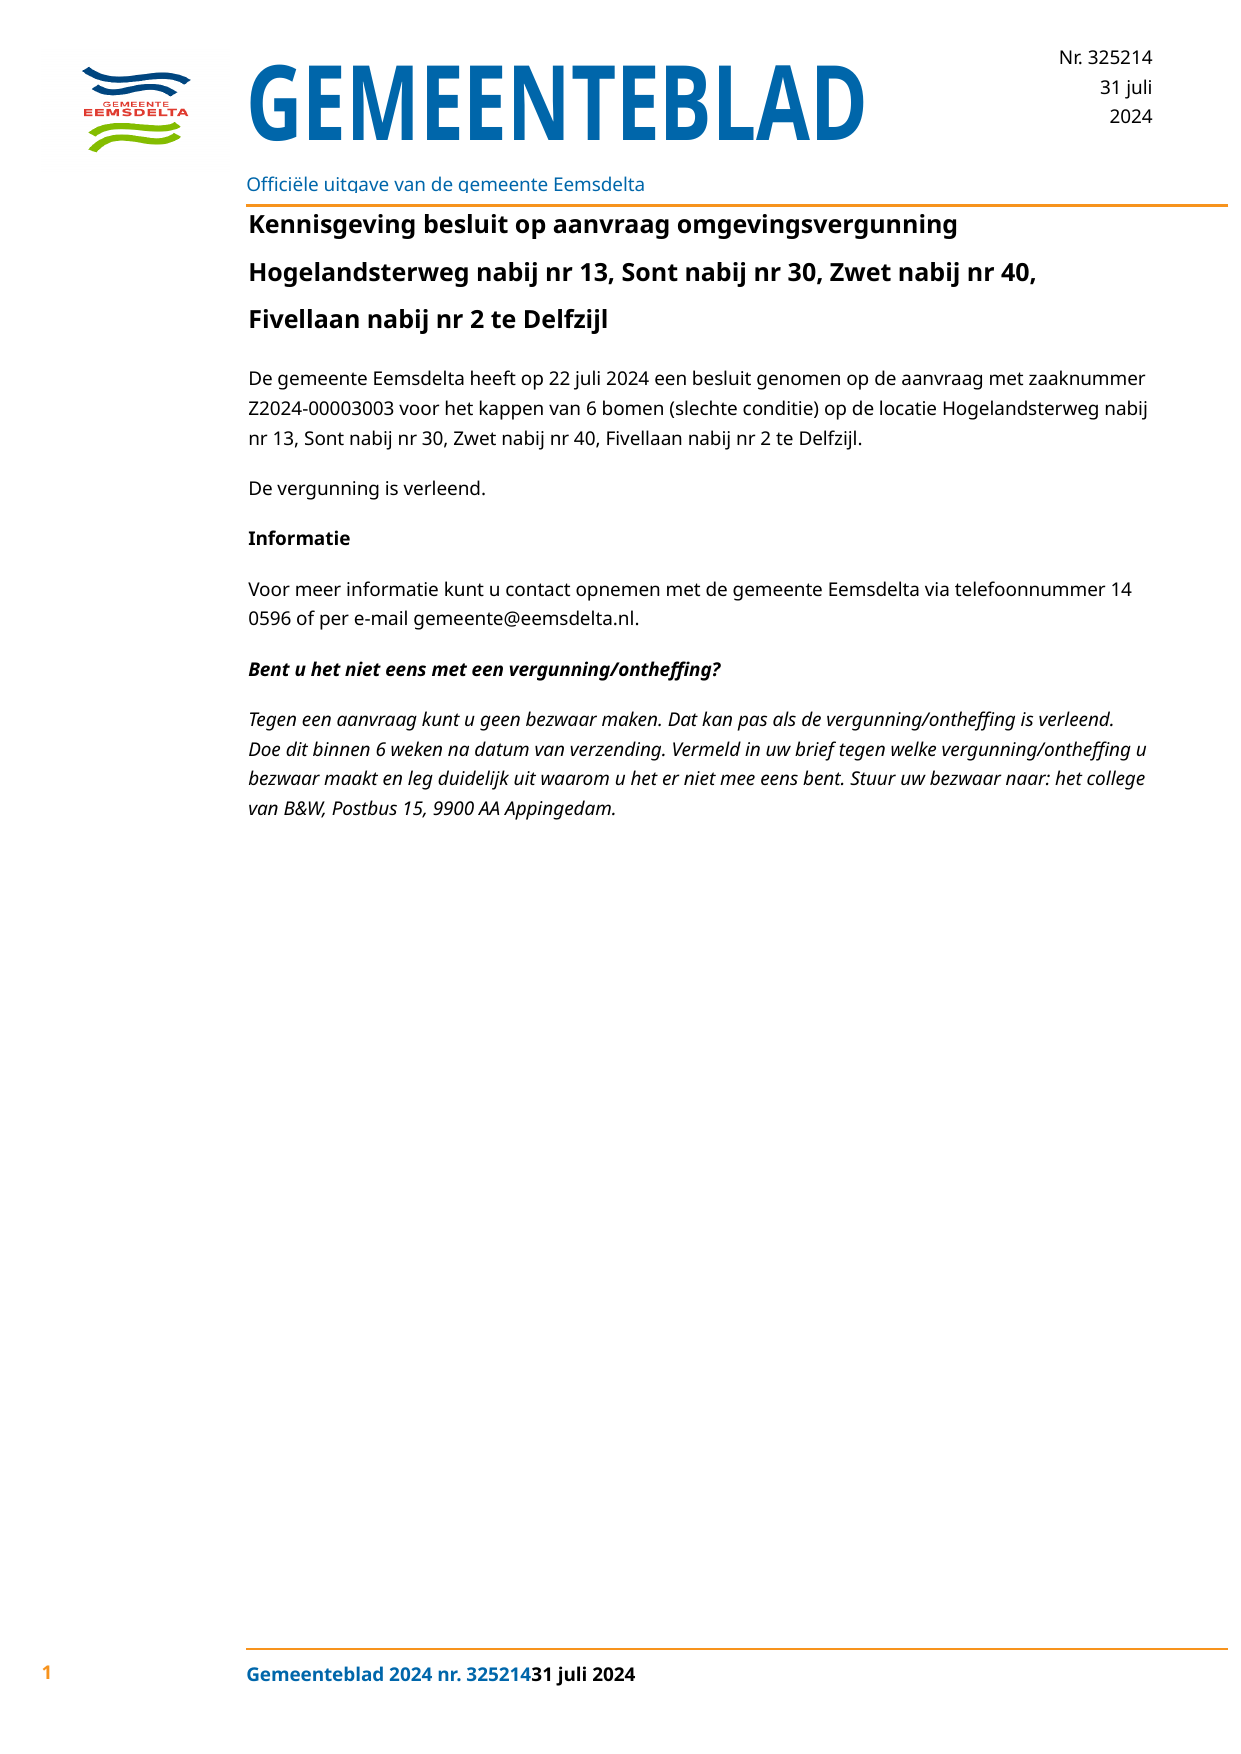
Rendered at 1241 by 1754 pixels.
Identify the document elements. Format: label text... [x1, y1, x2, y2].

text Kennisgeving besluit op aanvraag omgevingsvergunning Hogelandsterweg nabij nr 13, Sont nabij nr 30, Zwet nabij nr 40, Fivellaan nabij nr 2 te Delfzijl [248, 207, 1152, 336]
text De vergunning is verleend. [248, 475, 1152, 501]
picture [41, 47, 231, 172]
text Bent u het niet eens met een vergunning/ontheffing? [248, 656, 1152, 682]
text De gemeente Eemsdelta heeft op 22 juli 2024 een besluit genomen op de aanvraag met zaaknummer Z2024-00003003 voor het kappen van 6 bomen (slechte conditie) op de locatie Hogelandsterweg nabij nr 13, Sont nabij nr 30, Zwet nabij nr 40, Fivellaan nabij nr 2 te Delfzijl. [248, 366, 1152, 450]
text Informatie [248, 526, 1152, 551]
text Tegen een aanvraag kunt u geen bezwaar maken. Dat kan pas als de vergunning/ontheffing is verleend. Doe dit binnen 6 weken na datum van verzending. Vermeld in uw brief tegen welke vergunning/ontheffing u bezwaar maakt en leg duidelijk uit waarom u het er niet mee eens bent. Stuur uw bezwaar naar: het college van B&W, Postbus 15, 9900 AA Appingedam. [248, 706, 1152, 821]
text Voor meer informatie kunt u contact opnemen met de gemeente Eemsdelta via telefoonnummer 14 0596 of per e-mail gemeente@eemsdelta.nl. [248, 576, 1152, 631]
